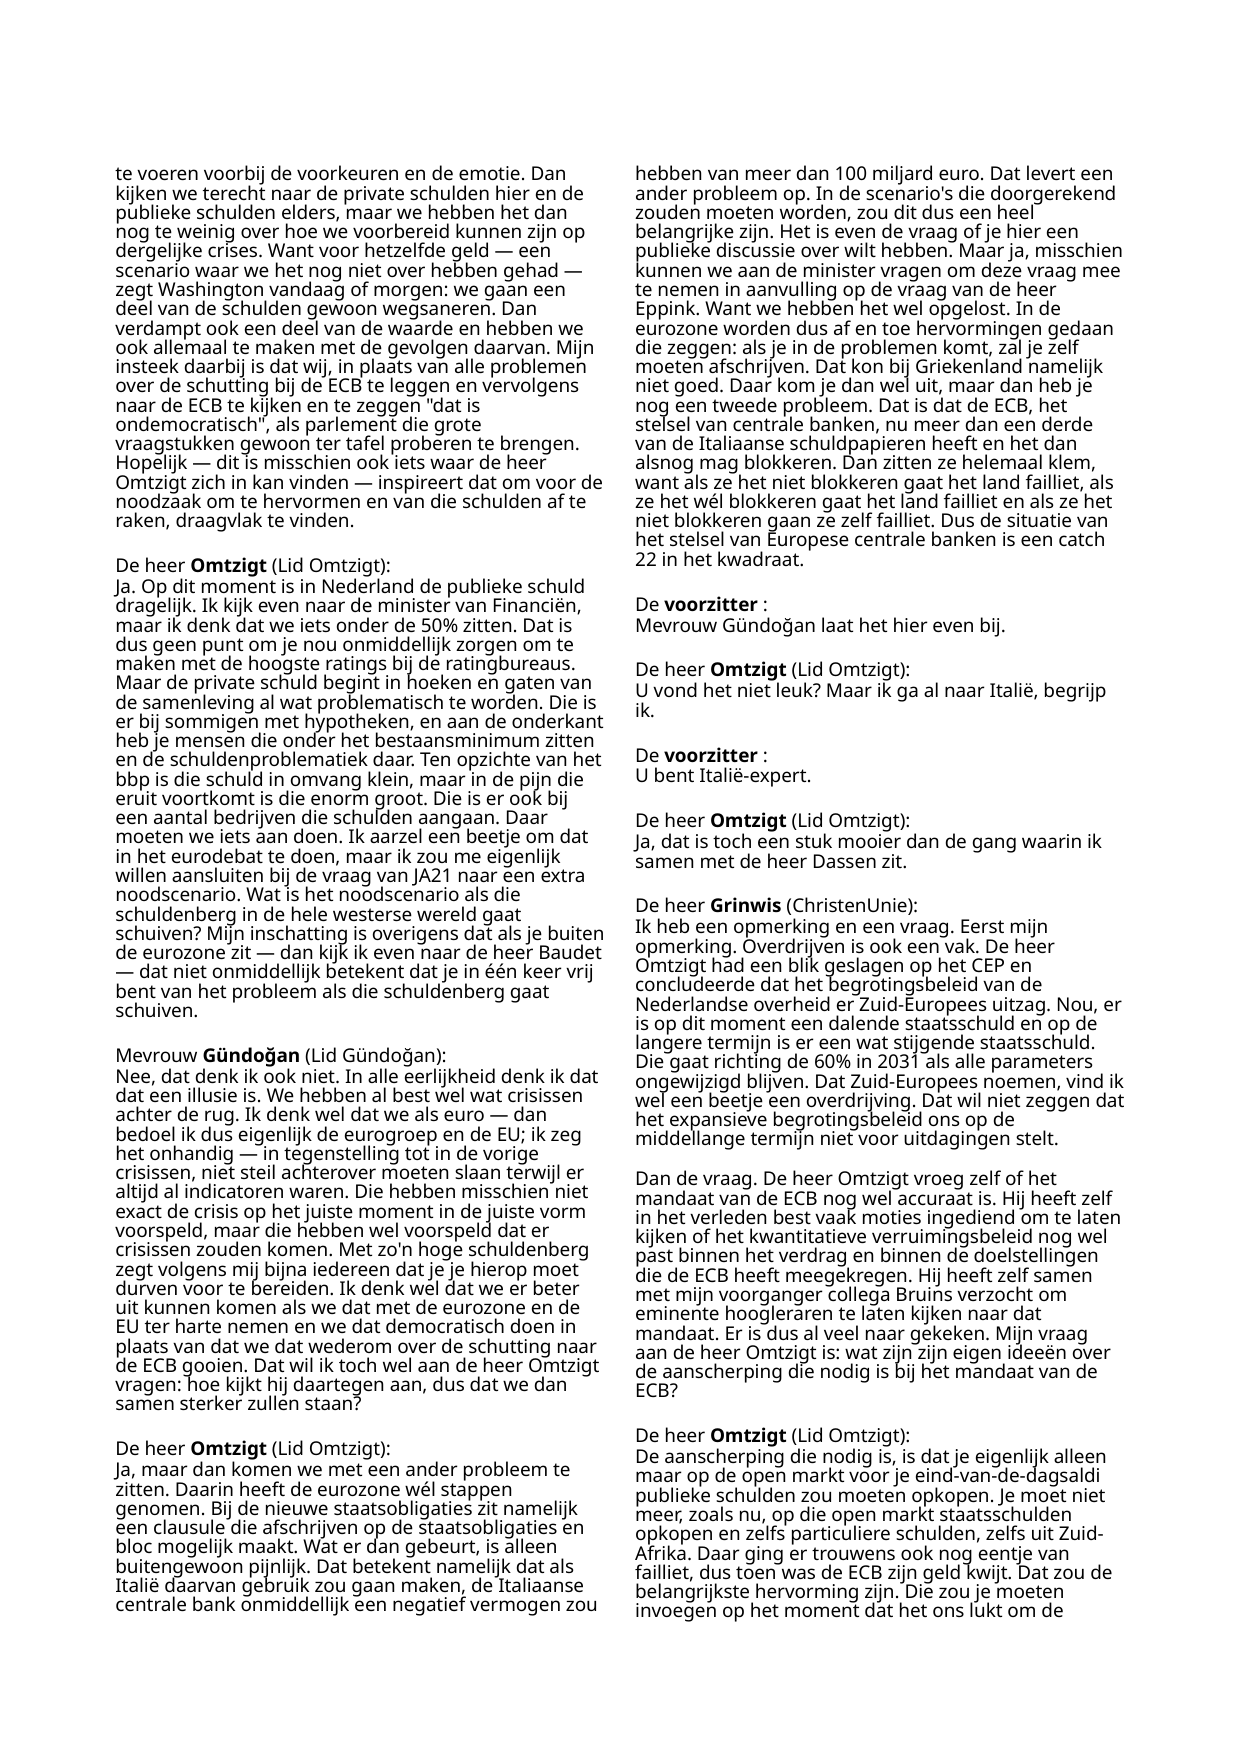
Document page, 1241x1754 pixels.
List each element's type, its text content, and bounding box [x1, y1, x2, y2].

text te voeren voorbij de voorkeuren en de emotie. Dan kijken we terecht naar de private schulden hier en de publieke schulden elders, maar we hebben het dan nog te weinig over hoe we voorbereid kunnen zijn op dergelijke crises. Want voor hetzelfde geld — een scenario waar we het nog niet over hebben gehad — zegt Washington vandaag of morgen: we gaan een deel van de schulden gewoon wegsaneren. Dan verdampt ook een deel van de waarde en hebben we ook allemaal te maken met de gevolgen daarvan. Mijn insteek daarbij is dat wij, in plaats van alle problemen over de schutting bij de ECB te leggen en vervolgens naar de ECB te kijken en te zeggen "dat is ondemocratisch", als parlement die grote vraagstukken gewoon ter tafel proberen te brengen. Hopelijk — dit is misschien ook iets waar de heer Omtzigt zich in kan vinden — inspireert dat om voor de noodzaak om te hervormen en van die schulden af te raken, draagvlak te vinden. [115, 165, 605, 531]
text De heer Omtzigt (Lid Omtzigt): [635, 808, 1125, 833]
text Mevrouw Gündoğan (Lid Gündoğan): [115, 1042, 605, 1068]
text De heer Grinwis (ChristenUnie): [635, 893, 1125, 918]
text Ja, dat is toch een stuk mooier dan de gang waarin ik samen met de heer Dassen zit. [635, 833, 1125, 872]
text De voorzitter : [635, 591, 1125, 617]
text De voorzitter : [635, 742, 1125, 767]
text hebben van meer dan 100 miljard euro. Dat levert een ander probleem op. In de scenario's die doorgerekend zouden moeten worden, zou dit dus een heel belangrijke zijn. Het is even de vraag of je hier een publieke discussie over wilt hebben. Maar ja, misschien kunnen we aan de minister vragen om deze vraag mee te nemen in aanvulling op de vraag van de heer Eppink. Want we hebben het wel opgelost. In de eurozone worden dus af en toe hervormingen gedaan die zeggen: als je in de problemen komt, zal je zelf moeten afschrijven. Dat kon bij Griekenland namelijk niet goed. Daar kom je dan wel uit, maar dan heb je nog een tweede probleem. Dat is dat de ECB, het stelsel van centrale banken, nu meer dan een derde van de Italiaanse schuldpapieren heeft en het dan alsnog mag blokkeren. Dan zitten ze helemaal klem, want als ze het niet blokkeren gaat het land failliet, als ze het wél blokkeren gaat het land failliet en als ze het niet blokkeren gaan ze zelf failliet. Dus de situatie van het stelsel van Europese centrale banken is een catch 22 in het kwadraat. [635, 165, 1125, 570]
text Nee, dat denk ik ook niet. In alle eerlijkheid denk ik dat dat een illusie is. We hebben al best wel wat crisissen achter de rug. Ik denk wel dat we als euro — dan bedoel ik dus eigenlijk de eurogroep en de EU; ik zeg het onhandig — in tegenstelling tot in de vorige crisissen, niet steil achterover moeten slaan terwijl er altijd al indicatoren waren. Die hebben misschien niet exact de crisis op het juiste moment in de juiste vorm voorspeld, maar die hebben wel voorspeld dat er crisissen zouden komen. Met zo'n hoge schuldenberg zegt volgens mij bijna iedereen dat je je hierop moet durven voor te bereiden. Ik denk wel dat we er beter uit kunnen komen als we dat met de eurozone en de EU ter harte nemen en we dat democratisch doen in plaats van dat we dat wederom over de schutting naar de ECB gooien. Dat wil ik toch wel aan de heer Omtzigt vragen: hoe kijkt hij daartegen aan, dus dat we dan samen sterker zullen staan? [115, 1068, 605, 1415]
text De heer Omtzigt (Lid Omtzigt): [635, 1422, 1125, 1448]
text Ja, maar dan komen we met een ander probleem te zitten. Daarin heeft de eurozone wél stappen genomen. Bij de nieuwe staatsobligaties zit namelijk een clausule die afschrijven op de staatsobligaties en bloc mogelijk maakt. Wat er dan gebeurt, is alleen buitengewoon pijnlijk. Dat betekent namelijk dat als Italië daarvan gebruik zou gaan maken, de Italiaanse centrale bank onmiddellijk een negatief vermogen zou [115, 1461, 605, 1615]
text U vond het niet leuk? Maar ik ga al naar Italië, begrijp ik. [635, 682, 1125, 721]
text U bent Italië-expert. [635, 767, 1125, 787]
text Ik heb een opmerking en een vraag. Eerst mijn opmerking. Overdrijven is ook een vak. De heer Omtzigt had een blik geslagen op het CEP en concludeerde dat het begrotingsbeleid van de Nederlandse overheid er Zuid-Europees uitzag. Nou, er is op dit moment een dalende staatsschuld en op de langere termijn is er een wat stijgende staatsschuld. Die gaat richting de 60% in 2031 als alle parameters ongewijzigd blijven. Dat Zuid-Europees noemen, vind ik wel een beetje een overdrijving. Dat wil niet zeggen dat het expansieve begrotingsbeleid ons op de middellange termijn niet voor uitdagingen stelt. [635, 918, 1125, 1150]
text Dan de vraag. De heer Omtzigt vroeg zelf of het mandaat van de ECB nog wel accuraat is. Hij heeft zelf in het verleden best vaak moties ingediend om te laten kijken of het kwantitatieve verruimingsbeleid nog wel past binnen het verdrag en binnen de doelstellingen die de ECB heeft meegekregen. Hij heeft zelf samen met mijn voorganger collega Bruins verzocht om eminente hoogleraren te laten kijken naar dat mandaat. Er is dus al veel naar gekeken. Mijn vraag aan de heer Omtzigt is: wat zijn zijn eigen ideeën over de aanscherping die nodig is bij het mandaat van de ECB? [635, 1170, 1125, 1402]
text De aanscherping die nodig is, is dat je eigenlijk alleen maar op de open markt voor je eind-van-de-dagsaldi publieke schulden zou moeten opkopen. Je moet niet meer, zoals nu, op die open markt staatsschulden opkopen en zelfs particuliere schulden, zelfs uit Zuid-Afrika. Daar ging er trouwens ook nog eentje van failliet, dus toen was de ECB zijn geld kwijt. Dat zou de belangrijkste hervorming zijn. Die zou je moeten invoegen op het moment dat het ons lukt om de [635, 1448, 1125, 1622]
text De heer Omtzigt (Lid Omtzigt): [635, 657, 1125, 682]
text Mevrouw Gündoğan laat het hier even bij. [635, 617, 1125, 636]
text Ja. Op dit moment is in Nederland de publieke schuld dragelijk. Ik kijk even naar de minister van Financiën, maar ik denk dat we iets onder de 50% zitten. Dat is dus geen punt om je nou onmiddellijk zorgen om te maken met de hoogste ratings bij de ratingbureaus. Maar de private schuld begint in hoeken en gaten van de samenleving al wat problematisch te worden. Die is er bij sommigen met hypotheken, en aan de onderkant heb je mensen die onder het bestaansminimum zitten en de schuldenproblematiek daar. Ten opzichte van het bbp is die schuld in omvang klein, maar in de pijn die eruit voortkomt is die enorm groot. Die is er ook bij een aantal bedrijven die schulden aangaan. Daar moeten we iets aan doen. Ik aarzel een beetje om dat in het eurodebat te doen, maar ik zou me eigenlijk willen aansluiten bij de vraag van JA21 naar een extra noodscenario. Wat is het noodscenario als die schuldenberg in de hele westerse wereld gaat schuiven? Mijn inschatting is overigens dat als je buiten de eurozone zit — dan kijk ik even naar de heer Baudet — dat niet onmiddellijk betekent dat je in één keer vrij bent van het probleem als die schuldenberg gaat schuiven. [115, 578, 605, 1021]
text De heer Omtzigt (Lid Omtzigt): [115, 552, 605, 578]
text De heer Omtzigt (Lid Omtzigt): [115, 1436, 605, 1461]
